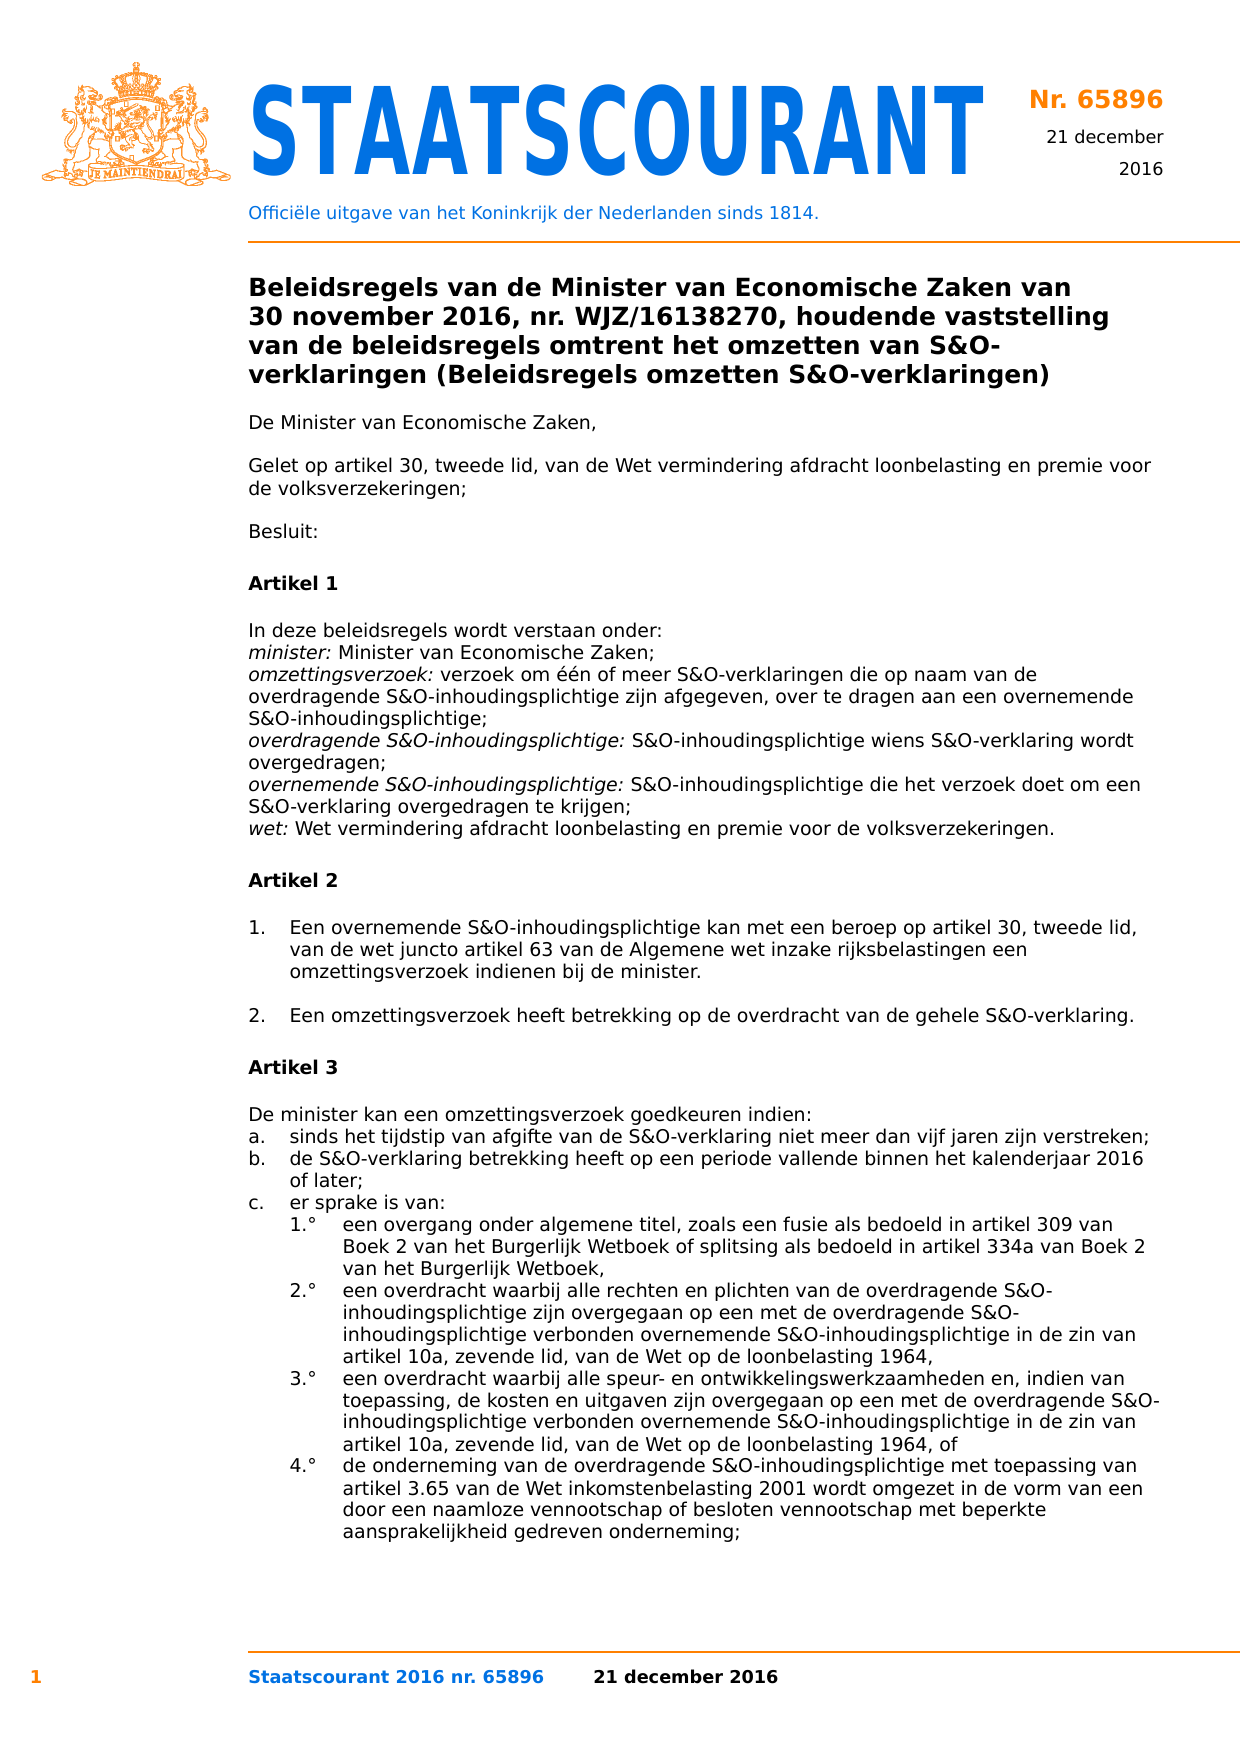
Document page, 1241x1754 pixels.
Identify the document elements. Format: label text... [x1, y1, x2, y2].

table_header STAATSCOURANT [248, 62, 998, 203]
text De minister kan een omzettingsverzoek goedkeuren indien: [248, 1104, 1163, 1126]
table_header Nr. 65896 [998, 62, 1240, 121]
text overdragende S&O-inhoudingsplichtige: S&O-inhoudingsplichtige wiens S&O-verklaring wordt overgedragen; [248, 730, 1163, 774]
text a. sinds het tijdstip van afgifte van de S&O-verklaring niet meer dan vijf jaren zijn verstreken; [248, 1126, 1163, 1148]
subtitle Artikel 3 [248, 1057, 1163, 1079]
text c. er sprake is van: [248, 1192, 1163, 1214]
text 1. Een overnemende S&O-inhoudingsplichtige kan met een beroep op artikel 30, tweede lid, van de wet juncto artikel 63 van de Algemene wet inzake rijksbelastingen een omzettingsverzoek indienen bij de minister. [248, 917, 1163, 983]
text b. de S&O-verklaring betrekking heeft op een periode vallende binnen het kalenderjaar 2016 of later; [248, 1148, 1163, 1192]
text minister: Minister van Economische Zaken; [248, 642, 1163, 664]
text omzettingsverzoek: verzoek om één of meer S&O-verklaringen die op naam van de overdragende S&O-inhoudingsplichtige zijn afgegeven, over te dragen aan een overnemende S&O-inhoudingsplichtige; [248, 664, 1163, 730]
text wet: Wet vermindering afdracht loonbelasting en premie voor de volksverzekeringen. [248, 818, 1163, 840]
subtitle Artikel 2 [248, 870, 1163, 892]
table_cell 21 december [998, 121, 1240, 153]
table_cell Officiële uitgave van het Koninkrijk der Nederlanden sinds 1814. [248, 203, 1240, 241]
text 2. Een omzettingsverzoek heeft betrekking op de overdracht van de gehele S&O-verklaring. [248, 1005, 1163, 1027]
text 3.° een overdracht waarbij alle speur- en ontwikkelingswerkzaamheden en, indien van toepassing, de kosten en uitgaven zijn overgegaan op een met de overdragende S&O-inhoudingsplichtige verbonden overnemende S&O-inhoudingsplichtige in de zin van artikel 10a, zevende lid, van de Wet op de loonbelasting 1964, of [289, 1367, 1163, 1455]
text Gelet op artikel 30, tweede lid, van de Wet vermindering afdracht loonbelasting en premie voor de volksverzekeringen; [248, 455, 1163, 499]
text 1.° een overgang onder algemene titel, zoals een fusie als bedoeld in artikel 309 van Boek 2 van het Burgerlijk Wetboek of splitsing als bedoeld in artikel 334a van Boek 2 van het Burgerlijk Wetboek, [289, 1214, 1163, 1279]
table_header [25, 62, 248, 241]
text 4.° de onderneming van de overdragende S&O-inhoudingsplichtige met toepassing van artikel 3.65 van de Wet inkomstenbelasting 2001 wordt omgezet in de vorm van een door een naamloze vennootschap of besloten vennootschap met beperkte aansprakelijkheid gedreven onderneming; [289, 1455, 1163, 1543]
subtitle Beleidsregels van de Minister van Economische Zaken van 30 november 2016, nr. WJZ/16138270, houdende vaststelling van de beleidsregels omtrent het omzetten van S&O-verklaringen (Beleidsregels omzetten S&O-verklaringen) [248, 273, 1163, 390]
text De Minister van Economische Zaken, [248, 412, 1163, 433]
subtitle Artikel 1 [248, 573, 1163, 595]
text Besluit: [248, 521, 1163, 543]
text In deze beleidsregels wordt verstaan onder: [248, 620, 1163, 642]
picture [41, 62, 231, 186]
table_cell 2016 [998, 153, 1240, 203]
text overnemende S&O-inhoudingsplichtige: S&O-inhoudingsplichtige die het verzoek doet om een S&O-verklaring overgedragen te krijgen; [248, 774, 1163, 818]
text 2.° een overdracht waarbij alle rechten en plichten van de overdragende S&O-inhoudingsplichtige zijn overgegaan op een met de overdragende S&O-inhoudingsplichtige verbonden overnemende S&O-inhoudingsplichtige in de zin van artikel 10a, zevende lid, van de Wet op de loonbelasting 1964, [289, 1279, 1163, 1367]
